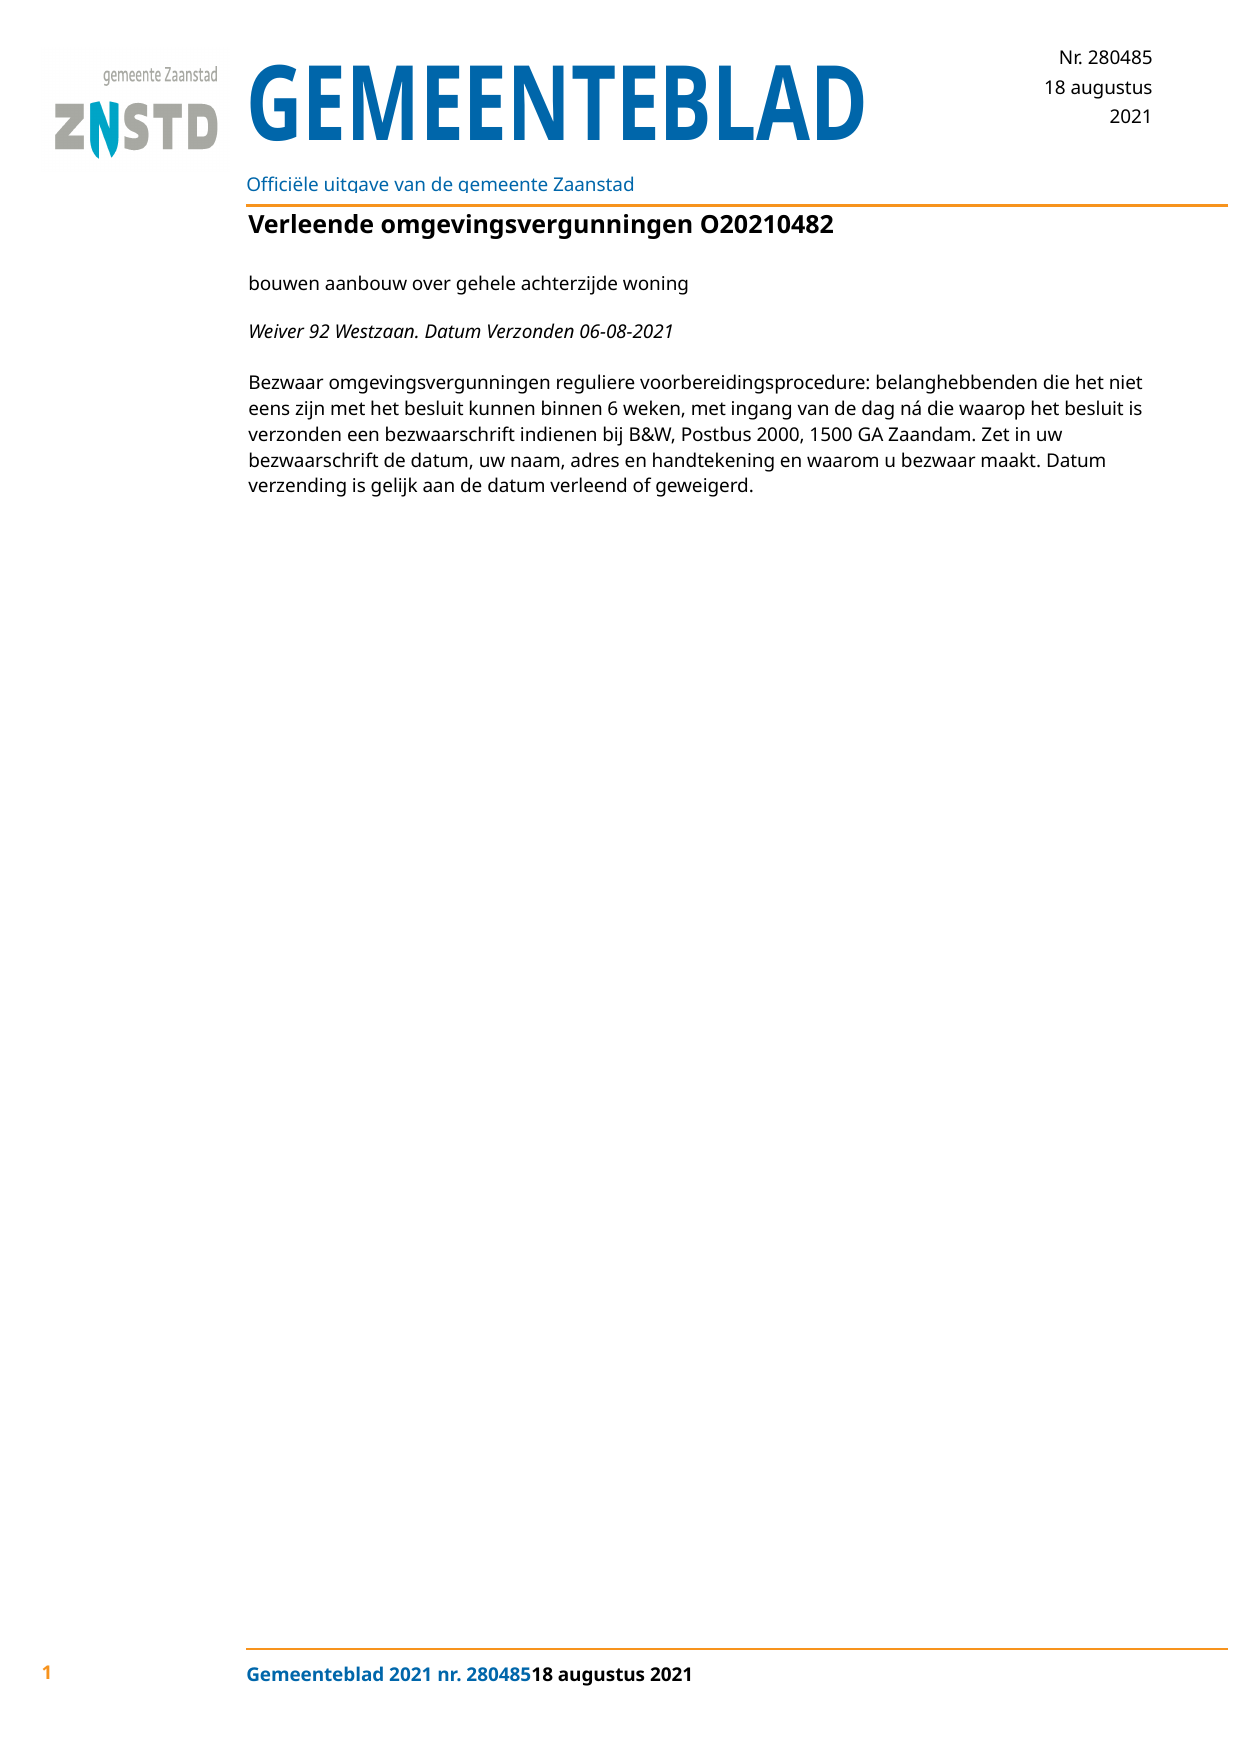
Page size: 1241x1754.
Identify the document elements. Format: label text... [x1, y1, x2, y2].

text bouwen aanbouw over gehele achterzijde woning [248, 270, 1152, 296]
picture [41, 47, 231, 172]
text Verleende omgevingsvergunningen O20210482 [248, 207, 1152, 241]
text Bezwaar omgevingsvergunningen reguliere voorbereidingsprocedure: belanghebbenden die het niet eens zijn met het besluit kunnen binnen 6 weken, met ingang van de dag ná die waarop het besluit is verzonden een bezwaarschrift indienen bij B&W, Postbus 2000, 1500 GA Zaandam. Zet in uw bezwaarschrift de datum, uw naam, adres en handtekening en waarom u bezwaar maakt. Datum verzending is gelijk aan de datum verleend of geweigerd. [248, 369, 1152, 498]
text Weiver 92 Westzaan. Datum Verzonden 06-08-2021 [248, 318, 1152, 344]
